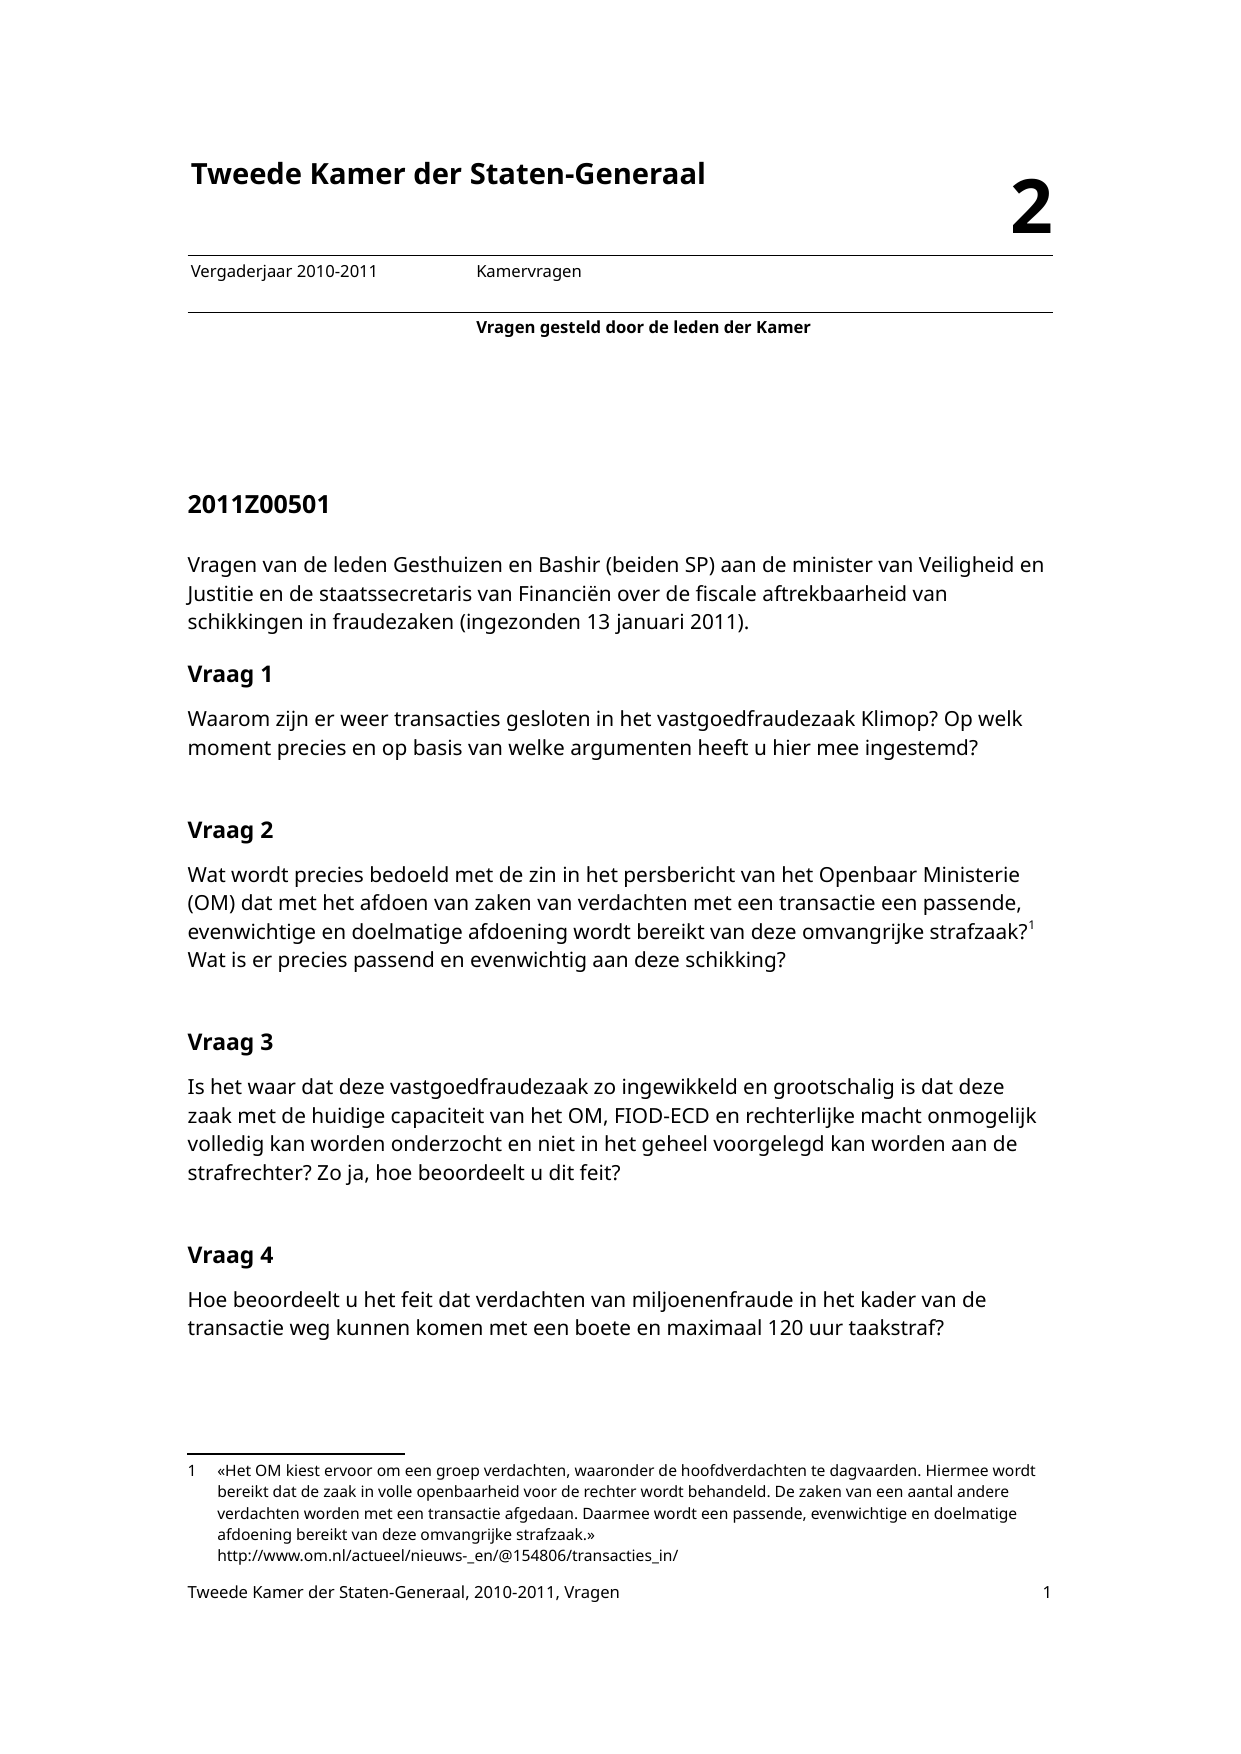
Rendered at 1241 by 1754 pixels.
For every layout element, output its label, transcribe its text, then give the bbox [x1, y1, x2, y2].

subtitle Vraag 2 [187, 814, 1053, 845]
subtitle Vraag 1 [187, 658, 1053, 689]
subtitle Vraag 3 [187, 1026, 1053, 1057]
table_cell Vergaderjaar 2010-2011 [188, 256, 473, 312]
table_cell Kamervragen [473, 256, 1053, 312]
table_header Tweede Kamer der Staten-Generaal [188, 150, 879, 255]
text Waarom zijn er weer transacties gesloten in het vastgoedfraudezaak Klimop? Op welk moment precies en op basis van welke argumenten heeft u hier mee ingestemd? [187, 704, 1053, 761]
table_header 2 [880, 150, 1053, 255]
text «Het OM kiest ervoor om een groep verdachten, waaronder de hoofdverdachten te dagvaarden. Hiermee wordt bereikt dat de zaak in volle openbaarheid voor de rechter wordt behandeld. De zaken van een aantal andere verdachten worden met een transactie afgedaan. Daarmee wordt een passende, evenwichtige en doelmatige afdoening bereikt van deze omvangrijke strafzaak.» http://www.om.nl/actueel/nieuws-_en/@154806/transacties_in/ [187, 1396, 1053, 1566]
text Vragen van de leden Gesthuizen en Bashir (beiden SP) aan de minister van Veiligheid en Justitie en de staatssecretaris van Financiën over de fiscale aftrekbaarheid van schikkingen in fraudezaken (ingezonden 13 januari 2011). [187, 550, 1053, 636]
subtitle Vraag 4 [187, 1239, 1053, 1270]
text 2011Z00501 [187, 487, 1053, 521]
text Wat wordt precies bedoeld met de zin in het persbericht van het Openbaar Ministerie (OM) dat met het afdoen van zaken van verdachten met een transactie een passende, evenwichtige en doelmatige afdoening wordt bereikt van deze omvangrijke strafzaak? Wat is er precies passend en evenwichtig aan deze schikking? [187, 860, 1053, 974]
table_cell [188, 313, 473, 339]
text Is het waar dat deze vastgoedfraudezaak zo ingewikkeld en grootschalig is dat deze zaak met de huidige capaciteit van het OM, FIOD-ECD en rechterlijke macht onmogelijk volledig kan worden onderzocht en niet in het geheel voorgelegd kan worden aan de strafrechter? Zo ja, hoe beoordeelt u dit feit? [187, 1072, 1053, 1186]
table_cell Vragen gesteld door de leden der Kamer [473, 313, 1053, 339]
text Hoe beoordeelt u het feit dat verdachten van miljoenenfraude in het kader van de transactie weg kunnen komen met een boete en maximaal 120 uur taakstraf? [187, 1285, 1053, 1342]
